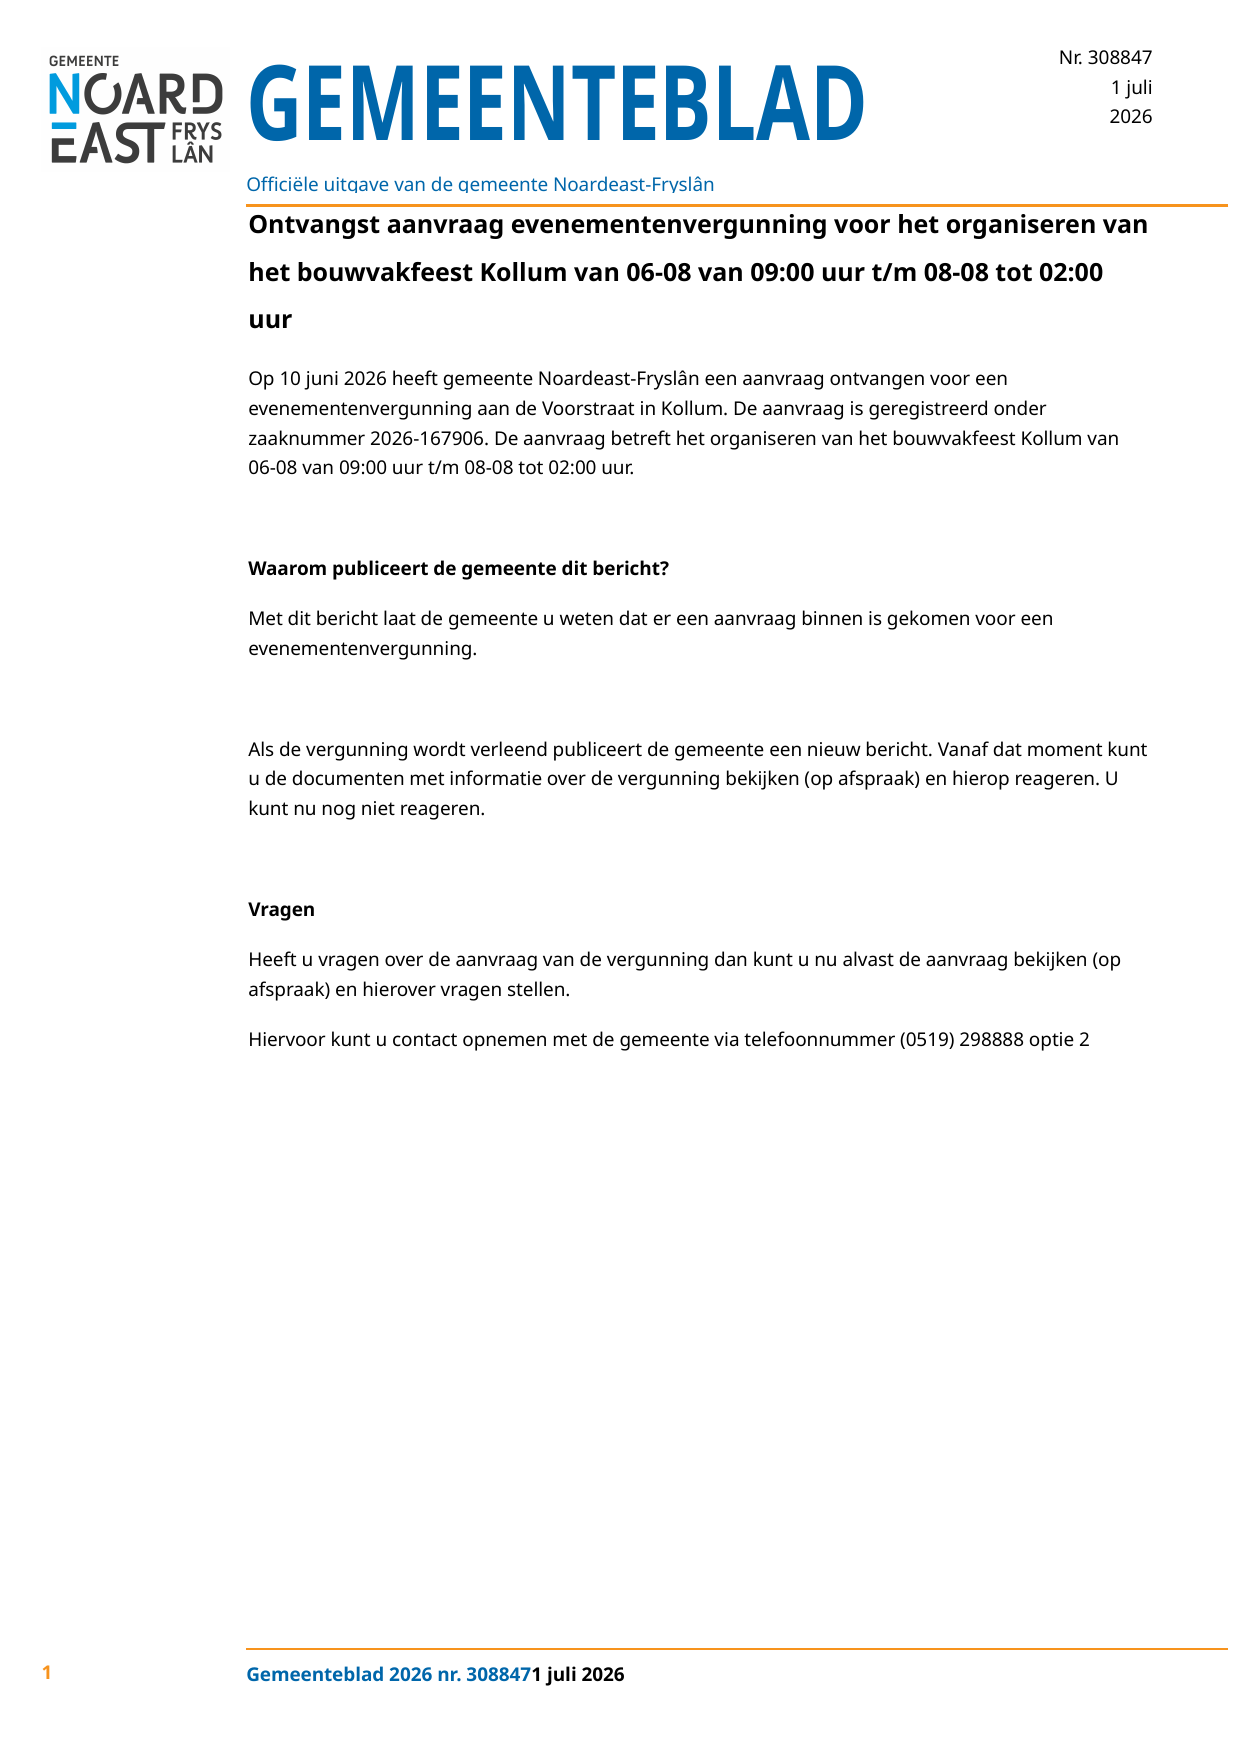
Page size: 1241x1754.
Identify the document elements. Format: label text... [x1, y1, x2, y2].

text Ontvangst aanvraag evenementenvergunning voor het organiseren van het bouwvakfeest Kollum van 06-08 van 09:00 uur t/m 08-08 tot 02:00 uur [248, 207, 1152, 336]
text Als de vergunning wordt verleend publiceert de gemeente een nieuw bericht. Vanaf dat moment kunt u de documenten met informatie over de vergunning bekijken (op afspraak) en hierop reageren. U kunt nu nog niet reageren. [248, 736, 1152, 821]
text Op 10 juni 2026 heeft gemeente Noardeast-Fryslân een aanvraag ontvangen voor een evenementenvergunning aan de Voorstraat in Kollum. De aanvraag is geregistreerd onder zaaknummer 2026-167906. De aanvraag betreft het organiseren van het bouwvakfeest Kollum van 06-08 van 09:00 uur t/m 08-08 tot 02:00 uur. [248, 366, 1152, 480]
picture [41, 47, 231, 172]
text Vragen [248, 896, 1152, 922]
text Heeft u vragen over de aanvraag van de vergunning dan kunt u nu alvast de aanvraag bekijken (op afspraak) en hierover vragen stellen. [248, 946, 1152, 1002]
text Met dit bericht laat de gemeente u weten dat er een aanvraag binnen is gekomen voor een evenementenvergunning. [248, 606, 1152, 661]
text Waarom publiceert de gemeente dit bericht? [248, 555, 1152, 581]
text Hiervoor kunt u contact opnemen met de gemeente via telefoonnummer (0519) 298888 optie 2 [248, 1026, 1152, 1052]
